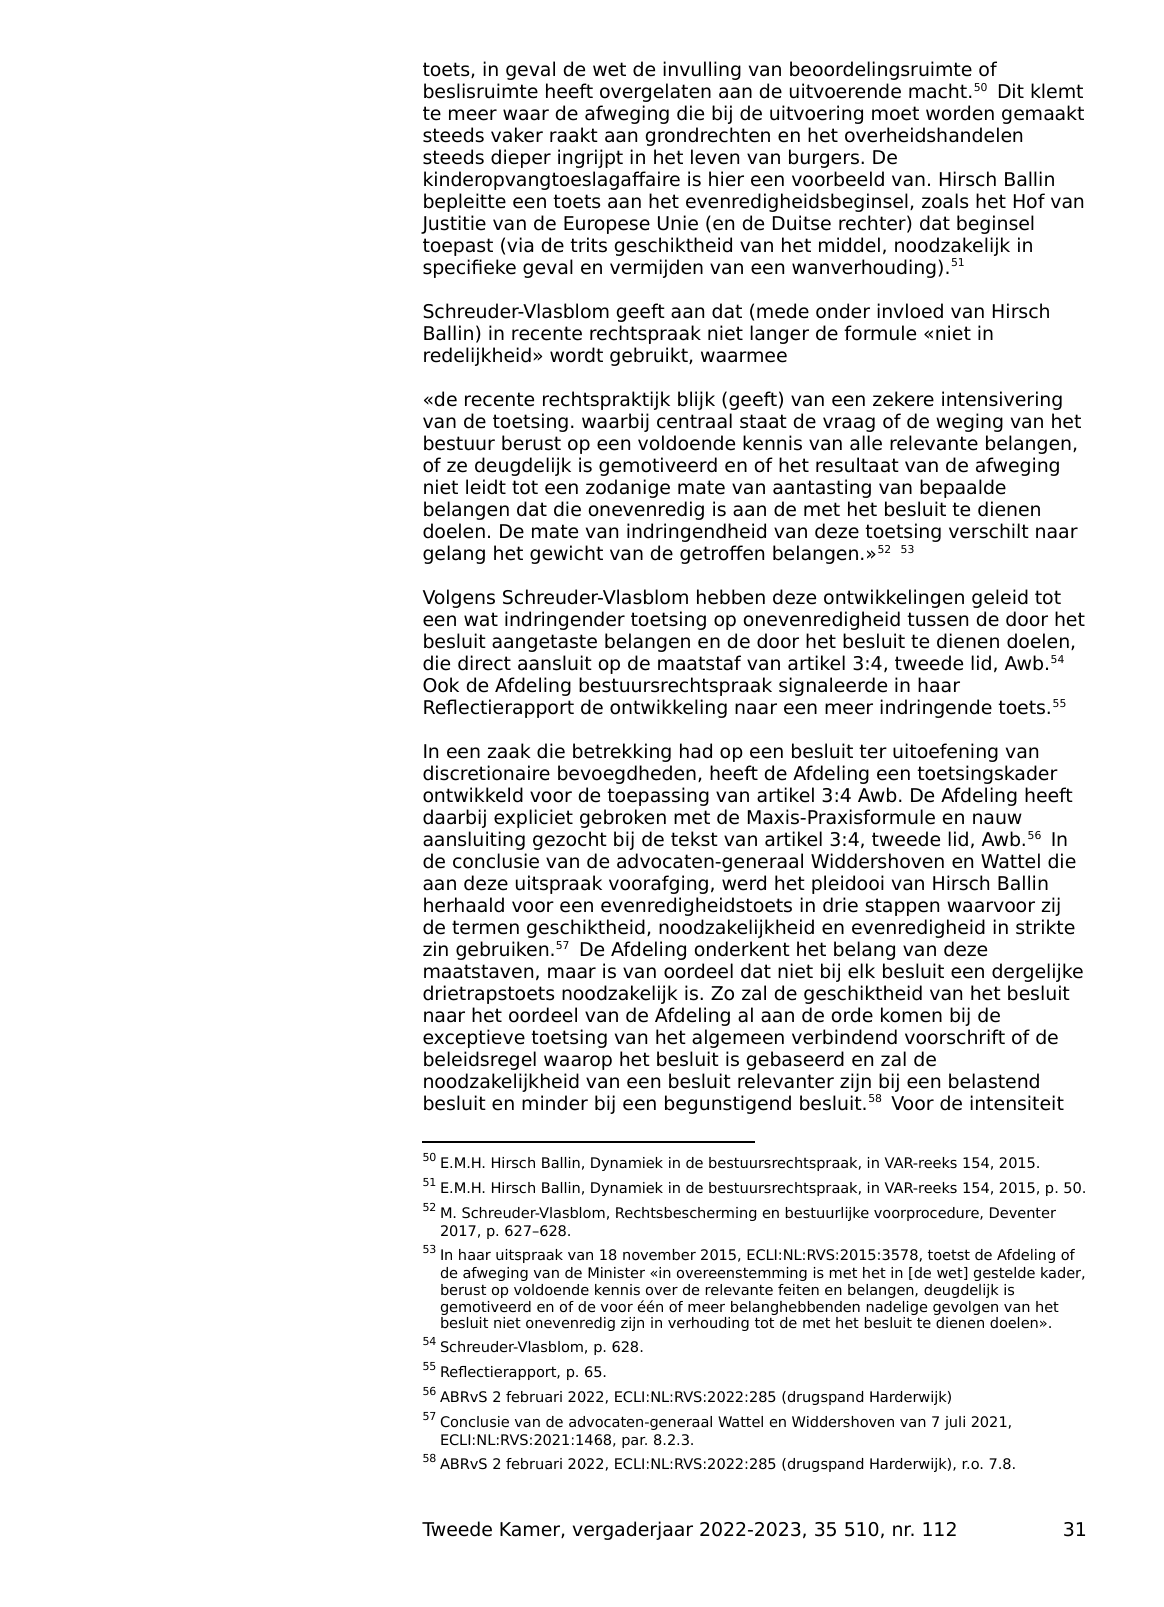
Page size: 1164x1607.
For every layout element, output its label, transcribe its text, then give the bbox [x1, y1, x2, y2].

text ABRvS 2 februari 2022, ECLI:NL:RVS:2022:285 (drugspand Harderwijk) [422, 1385, 1087, 1407]
text ABRvS 2 februari 2022, ECLI:NL:RVS:2022:285 (drugspand Harderwijk), r.o. 7.8. [422, 1452, 1087, 1474]
text Volgens Schreuder-Vlasblom hebben deze ontwikkelingen geleid tot een wat indringender toetsing op onevenredigheid tussen de door het besluit aangetaste belangen en de door het besluit te dienen doelen, die direct aansluit op de maatstaf van artikel 3:4, tweede lid, Awb. Ook de Afdeling bestuursrechtspraak signaleerde in haar Reflectierapport de ontwikkeling naar een meer indringende toets. [422, 587, 1087, 719]
text toets, in geval de wet de invulling van beoordelingsruimte of beslisruimte heeft overgelaten aan de uitvoerende macht. Dit klemt te meer waar de afweging die bij de uitvoering moet worden gemaakt steeds vaker raakt aan grondrechten en het overheidshandelen steeds dieper ingrijpt in het leven van burgers. De kinderopvangtoeslagaffaire is hier een voorbeeld van. Hirsch Ballin bepleitte een toets aan het evenredigheidsbeginsel, zoals het Hof van Justitie van de Europese Unie (en de Duitse rechter) dat beginsel toepast (via de trits geschiktheid van het middel, noodzakelijk in specifieke geval en vermijden van een wanverhouding). [422, 59, 1087, 279]
text Reflectierapport, p. 65. [422, 1360, 1087, 1382]
text In een zaak die betrekking had op een besluit ter uitoefening van discretionaire bevoegdheden, heeft de Afdeling een toetsingskader ontwikkeld voor de toepassing van artikel 3:4 Awb. De Afdeling heeft daarbij expliciet gebroken met de Maxis-Praxisformule en nauw aansluiting gezocht bij de tekst van artikel 3:4, tweede lid, Awb. In de conclusie van de advocaten-generaal Widdershoven en Wattel die aan deze uitspraak voorafging, werd het pleidooi van Hirsch Ballin herhaald voor een evenredigheidstoets in drie stappen waarvoor zij de termen geschiktheid, noodzakelijkheid en evenredigheid in strikte zin gebruiken. De Afdeling onderkent het belang van deze maatstaven, maar is van oordeel dat niet bij elk besluit een dergelijke drietrapstoets noodzakelijk is. Zo zal de geschiktheid van het besluit naar het oordeel van de Afdeling al aan de orde komen bij de exceptieve toetsing van het algemeen verbindend voorschrift of de beleidsregel waarop het besluit is gebaseerd en zal de noodzakelijkheid van een besluit relevanter zijn bij een belastend besluit en minder bij een begunstigend besluit. Voor de intensiteit [422, 741, 1087, 1115]
text Conclusie van de advocaten-generaal Wattel en Widdershoven van 7 juli 2021, ECLI:NL:RVS:2021:1468, par. 8.2.3. [422, 1410, 1087, 1449]
text Schreuder-Vlasblom, p. 628. [422, 1335, 1087, 1357]
text Schreuder-Vlasblom geeft aan dat (mede onder invloed van Hirsch Ballin) in recente rechtspraak niet langer de formule «niet in redelijkheid» wordt gebruikt, waarmee [422, 301, 1087, 367]
text In haar uitspraak van 18 november 2015, ECLI:NL:RVS:2015:3578, toetst de Afdeling of de afweging van de Minister «in overeenstemming is met het in [de wet] gestelde kader, berust op voldoende kennis over de relevante feiten en belangen, deugdelijk is gemotiveerd en of de voor één of meer belanghebbenden nadelige gevolgen van het besluit niet onevenredig zijn in verhouding tot de met het besluit te dienen doelen». [422, 1243, 1087, 1332]
text E.M.H. Hirsch Ballin, Dynamiek in de bestuursrechtspraak, in VAR-reeks 154, 2015. [422, 1151, 1087, 1173]
text M. Schreuder-Vlasblom, Rechtsbescherming en bestuurlijke voorprocedure, Deventer 2017, p. 627–628. [422, 1201, 1087, 1240]
text E.M.H. Hirsch Ballin, Dynamiek in de bestuursrechtspraak, in VAR-reeks 154, 2015, p. 50. [422, 1176, 1087, 1198]
text «de recente rechtspraktijk blijk (geeft) van een zekere intensivering van de toetsing. waarbij centraal staat de vraag of de weging van het bestuur berust op een voldoende kennis van alle relevante belangen, of ze deugdelijk is gemotiveerd en of het resultaat van de afweging niet leidt tot een zodanige mate van aantasting van bepaalde belangen dat die onevenredig is aan de met het besluit te dienen doelen. De mate van indringendheid van deze toetsing verschilt naar gelang het gewicht van de getroffen belangen.» [422, 389, 1087, 565]
